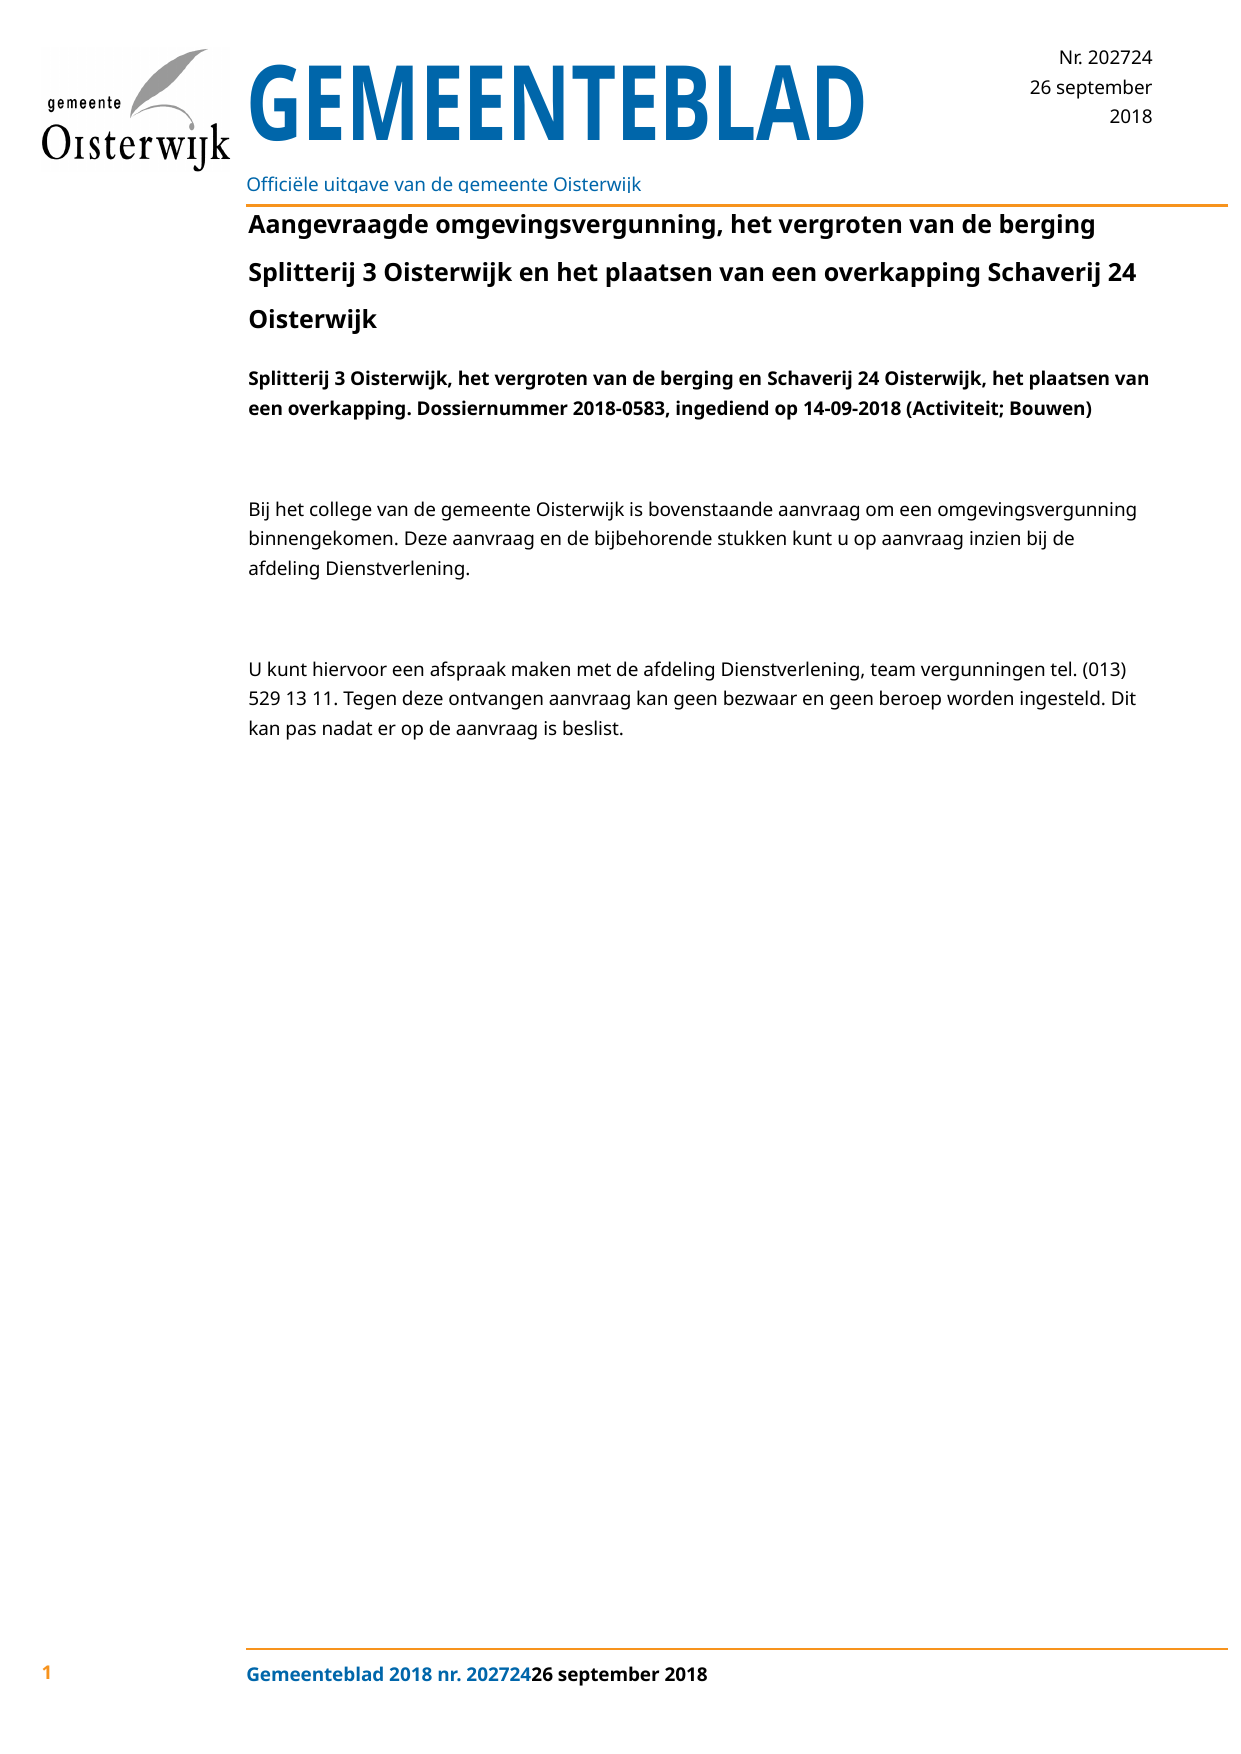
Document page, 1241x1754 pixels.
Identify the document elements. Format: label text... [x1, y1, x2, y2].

text U kunt hiervoor een afspraak maken met de afdeling Dienstverlening, team vergunningen tel. (013) 529 13 11. Tegen deze ontvangen aanvraag kan geen bezwaar en geen beroep worden ingesteld. Dit kan pas nadat er op de aanvraag is beslist. [248, 656, 1152, 741]
picture [41, 47, 231, 172]
text Aangevraagde omgevingsvergunning, het vergroten van de berging Splitterij 3 Oisterwijk en het plaatsen van een overkapping Schaverij 24 Oisterwijk [248, 207, 1152, 336]
text Splitterij 3 Oisterwijk, het vergroten van de berging en Schaverij 24 Oisterwijk, het plaatsen van een overkapping. Dossiernummer 2018-0583, ingediend op 14-09-2018 (Activiteit; Bouwen) [248, 366, 1152, 421]
text Bij het college van de gemeente Oisterwijk is bovenstaande aanvraag om een omgevingsvergunning binnengekomen. Deze aanvraag en de bijbehorende stukken kunt u op aanvraag inzien bij de afdeling Dienstverlening. [248, 496, 1152, 581]
